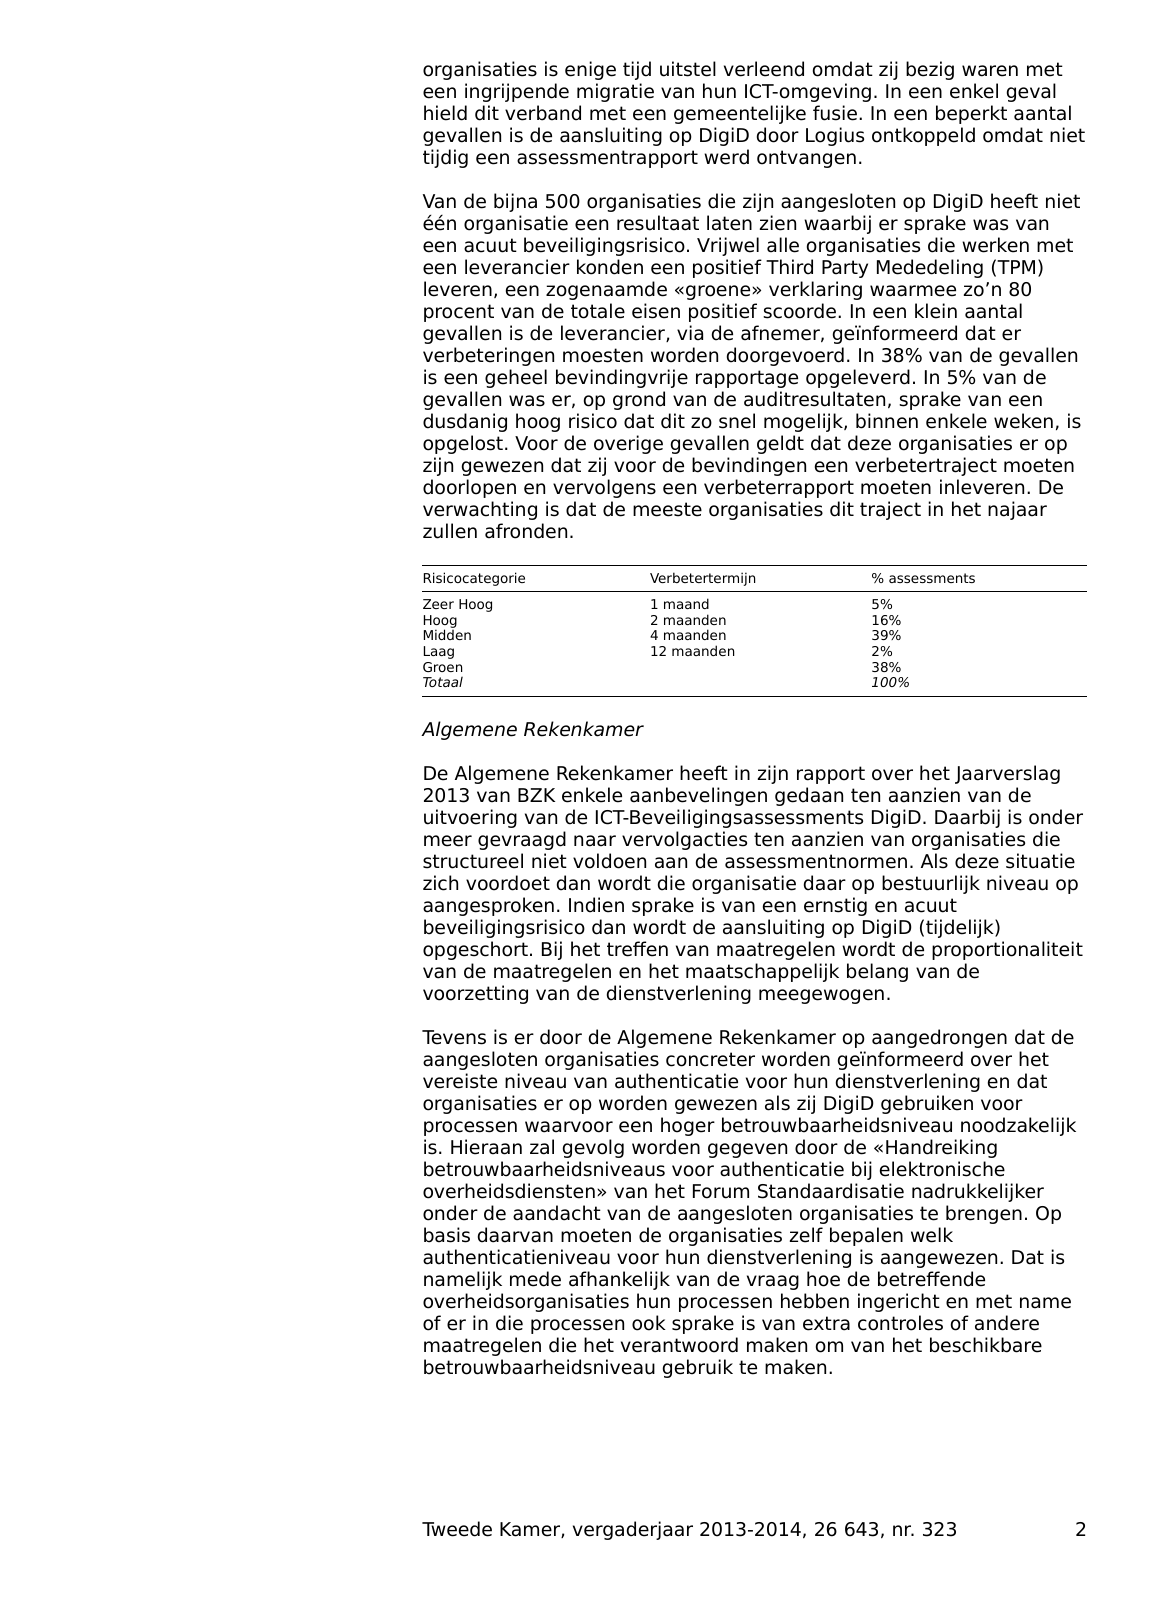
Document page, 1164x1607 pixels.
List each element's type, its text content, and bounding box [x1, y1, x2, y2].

text De Algemene Rekenkamer heeft in zijn rapport over het Jaarverslag 2013 van BZK enkele aanbevelingen gedaan ten aanzien van de uitvoering van de ICT-Beveiligingsassessments DigiD. Daarbij is onder meer gevraagd naar vervolgacties ten aanzien van organisaties die structureel niet voldoen aan de assessmentnormen. Als deze situatie zich voordoet dan wordt die organisatie daar op bestuurlijk niveau op aangesproken. Indien sprake is van een ernstig en acuut beveiligingsrisico dan wordt de aansluiting op DigiD (tijdelijk) opgeschort. Bij het treffen van maatregelen wordt de proportionaliteit van de maatregelen en het maatschappelijk belang van de voorzetting van de dienstverlening meegewogen. [422, 763, 1087, 1005]
table_cell 16% [865, 612, 1087, 628]
table_cell [644, 660, 865, 675]
table_cell Laag [422, 644, 644, 659]
text Tevens is er door de Algemene Rekenkamer op aangedrongen dat de aangesloten organisaties concreter worden geïnformeerd over het vereiste niveau van authenticatie voor hun dienstverlening en dat organisaties er op worden gewezen als zij DigiD gebruiken voor processen waarvoor een hoger betrouwbaarheidsniveau noodzakelijk is. Hieraan zal gevolg worden gegeven door de «Handreiking betrouwbaarheidsniveaus voor authenticatie bij elektronische overheidsdiensten» van het Forum Standaardisatie nadrukkelijker onder de aandacht van de aangesloten organisaties te brengen. Op basis daarvan moeten de organisaties zelf bepalen welk authenticatieniveau voor hun dienstverlening is aangewezen. Dat is namelijk mede afhankelijk van de vraag hoe de betreffende overheidsorganisaties hun processen hebben ingericht en met name of er in die processen ook sprake is van extra controles of andere maatregelen die het verantwoord maken om van het beschikbare betrouwbaarheidsniveau gebruik te maken. [422, 1027, 1087, 1379]
table_cell 5% [865, 592, 1087, 612]
table_cell Groen [422, 660, 644, 675]
text organisaties is enige tijd uitstel verleend omdat zij bezig waren met een ingrijpende migratie van hun ICT-omgeving. In een enkel geval hield dit verband met een gemeentelijke fusie. In een beperkt aantal gevallen is de aansluiting op DigiD door Logius ontkoppeld omdat niet tijdig een assessmentrapport werd ontvangen. [422, 59, 1087, 169]
table_cell Totaal [422, 675, 644, 696]
table_header Verbetertermijn [644, 566, 865, 591]
table_header % assessments [865, 566, 1087, 591]
table_cell 38% [865, 660, 1087, 675]
table_cell 4 maanden [644, 628, 865, 644]
table_header Risicocategorie [422, 566, 644, 591]
table_cell Zeer Hoog [422, 592, 644, 612]
table_cell 100% [865, 675, 1087, 696]
text Van de bijna 500 organisaties die zijn aangesloten op DigiD heeft niet één organisatie een resultaat laten zien waarbij er sprake was van een acuut beveiligingsrisico. Vrijwel alle organisaties die werken met een leverancier konden een positief Third Party Mededeling (TPM) leveren, een zogenaamde «groene» verklaring waarmee zo’n 80 procent van de totale eisen positief scoorde. In een klein aantal gevallen is de leverancier, via de afnemer, geïnformeerd dat er verbeteringen moesten worden doorgevoerd. In 38% van de gevallen is een geheel bevindingvrije rapportage opgeleverd. In 5% van de gevallen was er, op grond van de auditresultaten, sprake van een dusdanig hoog risico dat dit zo snel mogelijk, binnen enkele weken, is opgelost. Voor de overige gevallen geldt dat deze organisaties er op zijn gewezen dat zij voor de bevindingen een verbetertraject moeten doorlopen en vervolgens een verbeterrapport moeten inleveren. De verwachting is dat de meeste organisaties dit traject in het najaar zullen afronden. [422, 191, 1087, 543]
table_cell 2 maanden [644, 612, 865, 628]
table_cell 2% [865, 644, 1087, 659]
table_cell 1 maand [644, 592, 865, 612]
table_cell 39% [865, 628, 1087, 644]
table_cell Hoog [422, 612, 644, 628]
table_cell [644, 675, 865, 696]
table_cell 12 maanden [644, 644, 865, 659]
table_cell Midden [422, 628, 644, 644]
subtitle Algemene Rekenkamer [422, 719, 1087, 741]
